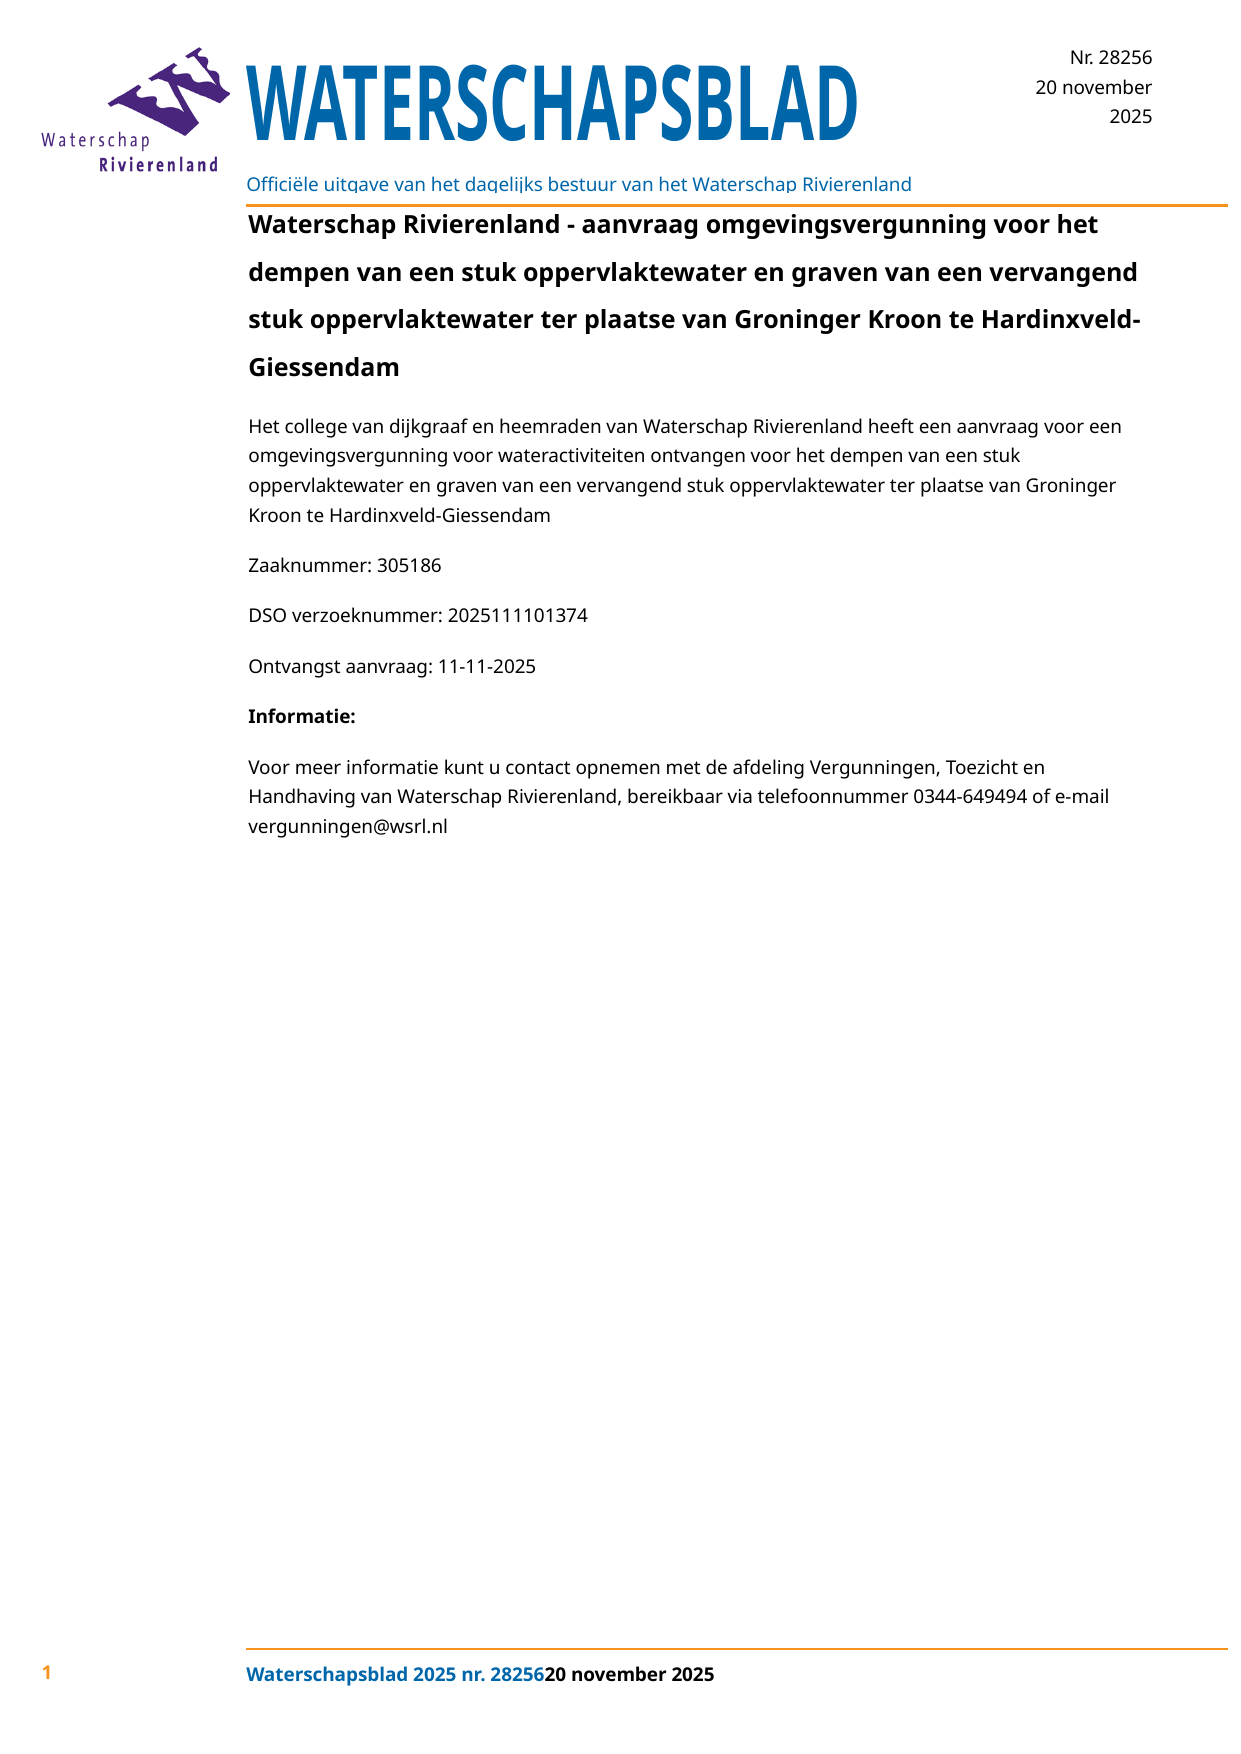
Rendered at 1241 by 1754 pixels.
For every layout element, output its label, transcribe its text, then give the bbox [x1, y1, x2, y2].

picture [41, 47, 231, 172]
text Informatie: [248, 703, 1152, 729]
text Voor meer informatie kunt u contact opnemen met de afdeling Vergunningen, Toezicht en Handhaving van Waterschap Rivierenland, bereikbaar via telefoonnummer 0344-649494 of e-mail vergunningen@wsrl.nl [248, 754, 1152, 839]
text Waterschap Rivierenland - aanvraag omgevingsvergunning voor het dempen van een stuk oppervlaktewater en graven van een vervangend stuk oppervlaktewater ter plaatse van Groninger Kroon te Hardinxveld-Giessendam [248, 207, 1152, 384]
text Het college van dijkgraaf en heemraden van Waterschap Rivierenland heeft een aanvraag voor een omgevingsvergunning voor wateractiviteiten ontvangen voor het dempen van een stuk oppervlaktewater en graven van een vervangend stuk oppervlaktewater ter plaatse van Groninger Kroon te Hardinxveld-Giessendam [248, 413, 1152, 528]
text Ontvangst aanvraag: 11-11-2025 [248, 653, 1152, 679]
text Zaaknummer: 305186 [248, 552, 1152, 578]
text DSO verzoeknummer: 2025111101374 [248, 603, 1152, 628]
